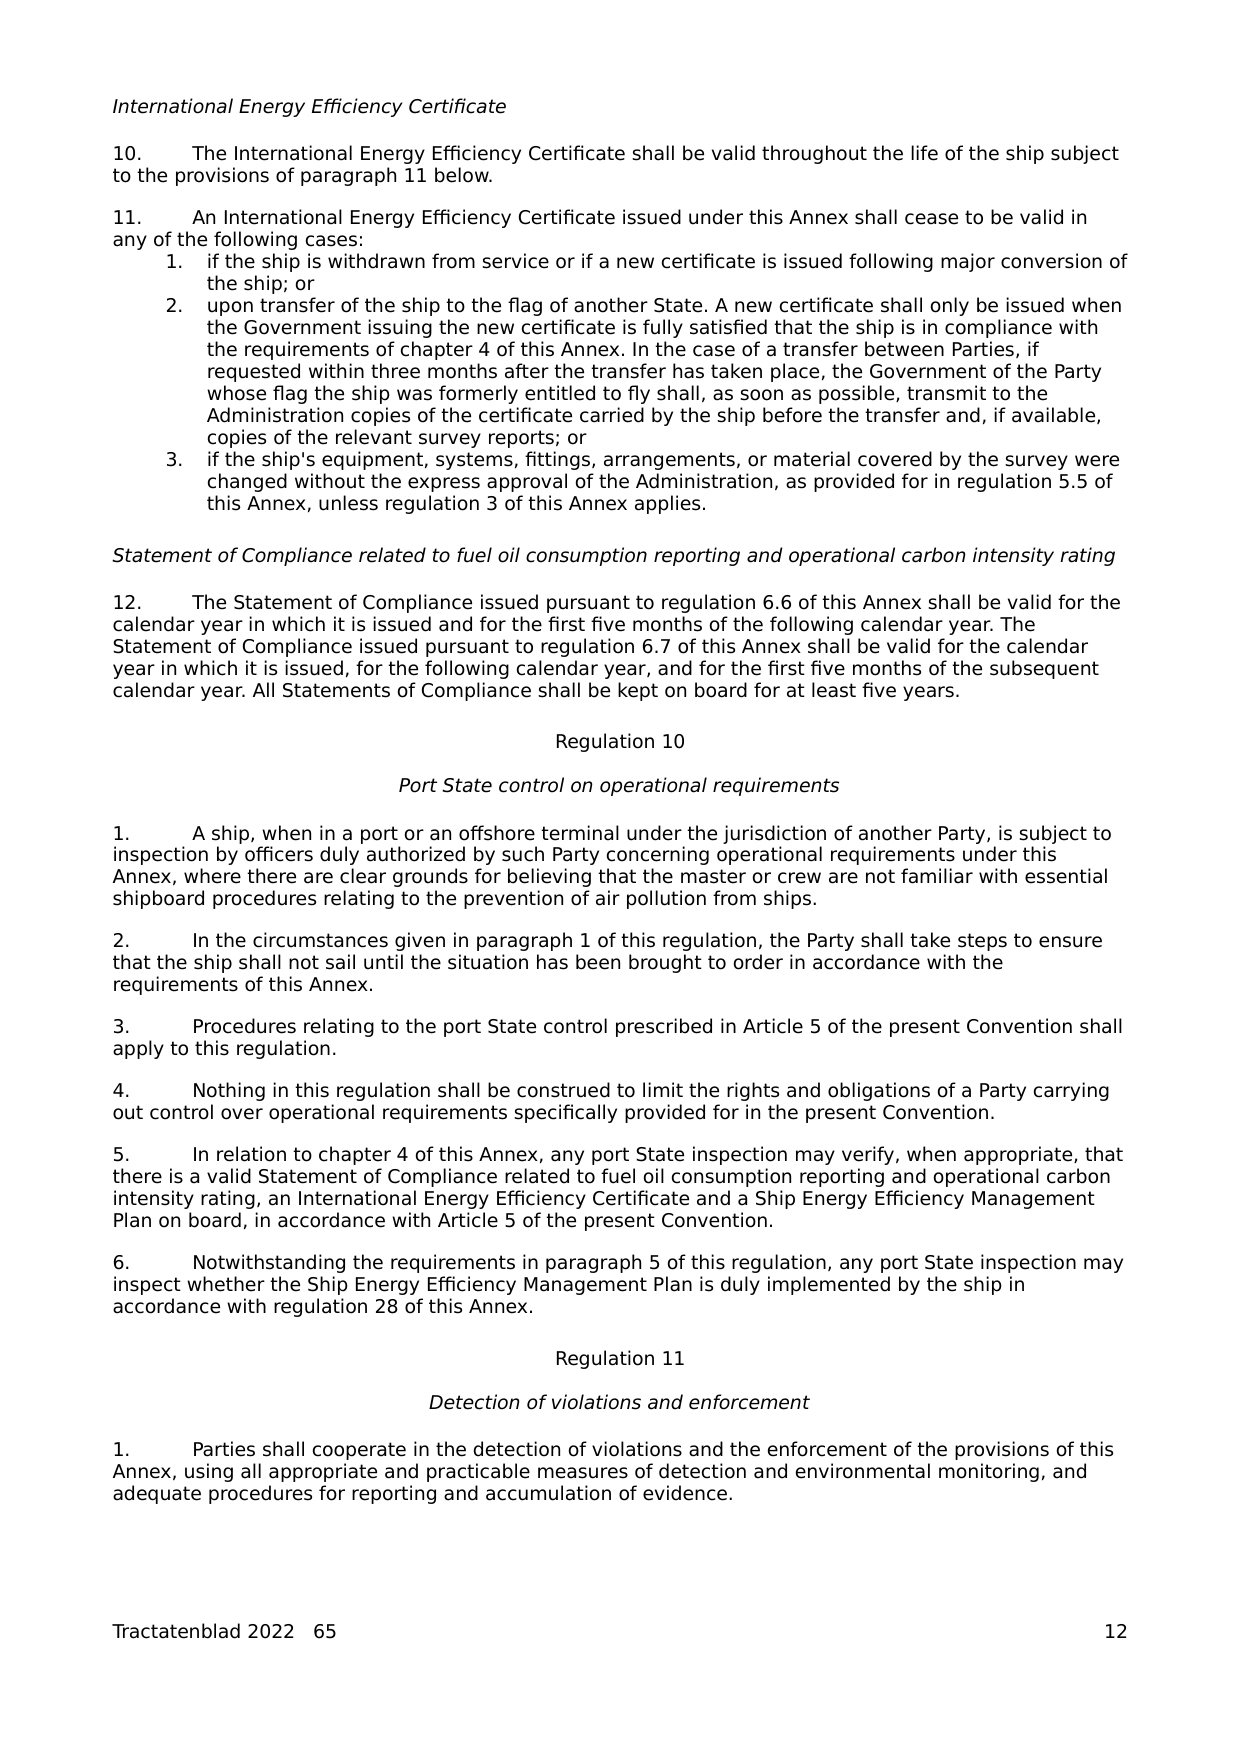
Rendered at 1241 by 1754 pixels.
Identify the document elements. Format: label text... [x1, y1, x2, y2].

text 4. Nothing in this regulation shall be construed to limit the rights and obligations of a Party carrying out control over operational requirements specifically provided for in the present Convention. [112, 1080, 1128, 1124]
text 10. The International Energy Efficiency Certificate shall be valid throughout the life of the ship subject to the provisions of paragraph 11 below. [112, 143, 1128, 187]
subtitle International Energy Efficiency Certificate [112, 96, 1128, 118]
text 11. An International Energy Efficiency Certificate issued under this Annex shall cease to be valid in any of the following cases: [112, 207, 1128, 251]
text 6. Notwithstanding the requirements in paragraph 5 of this regulation, any port State inspection may inspect whether the Ship Energy Efficiency Management Plan is duly implemented by the ship in accordance with regulation 28 of this Annex. [112, 1252, 1128, 1318]
text 1. Parties shall cooperate in the detection of violations and the enforcement of the provisions of this Annex, using all appropriate and practicable measures of detection and environmental monitoring, and adequate procedures for reporting and accumulation of evidence. [112, 1439, 1128, 1505]
text 1. A ship, when in a port or an offshore terminal under the jurisdiction of another Party, is subject to inspection by officers duly authorized by such Party concerning operational requirements under this Annex, where there are clear grounds for believing that the master or crew are not familiar with essential shipboard procedures relating to the prevention of air pollution from ships. [112, 822, 1128, 910]
text 3. Procedures relating to the port State control prescribed in Article 5 of the present Convention shall apply to this regulation. [112, 1016, 1128, 1060]
text 2. upon transfer of the ship to the flag of another State. A new certificate shall only be issued when the Government issuing the new certificate is fully satisfied that the ship is in compliance with the requirements of chapter 4 of this Annex. In the case of a transfer between Parties, if requested within three months after the transfer has taken place, the Government of the Party whose flag the ship was formerly entitled to fly shall, as soon as possible, transmit to the Administration copies of the certificate carried by the ship before the transfer and, if available, copies of the relevant survey reports; or [165, 295, 1128, 449]
text 3. if the ship's equipment, systems, fittings, arrangements, or material covered by the survey were changed without the express approval of the Administration, as provided for in regulation 5.5 of this Annex, unless regulation 3 of this Annex applies. [165, 449, 1128, 514]
text 5. In relation to chapter 4 of this Annex, any port State inspection may verify, when appropriate, that there is a valid Statement of Compliance related to fuel oil consumption reporting and operational carbon intensity rating, an International Energy Efficiency Certificate and a Ship Energy Efficiency Management Plan on board, in accordance with Article 5 of the present Convention. [112, 1144, 1128, 1232]
subtitle Regulation 10 Port State control on operational requirements [112, 731, 1128, 797]
subtitle Statement of Compliance related to fuel oil consumption reporting and operational carbon intensity rating [112, 544, 1128, 567]
text 12. The Statement of Compliance issued pursuant to regulation 6.6 of this Annex shall be valid for the calendar year in which it is issued and for the first five months of the following calendar year. The Statement of Compliance issued pursuant to regulation 6.7 of this Annex shall be valid for the calendar year in which it is issued, for the following calendar year, and for the first five months of the subsequent calendar year. All Statements of Compliance shall be kept on board for at least five years. [112, 592, 1128, 701]
text 2. In the circumstances given in paragraph 1 of this regulation, the Party shall take steps to ensure that the ship shall not sail until the situation has been brought to order in accordance with the requirements of this Annex. [112, 930, 1128, 996]
text 1. if the ship is withdrawn from service or if a new certificate is issued following major conversion of the ship; or [165, 251, 1128, 295]
subtitle Regulation 11 Detection of violations and enforcement [112, 1348, 1128, 1414]
